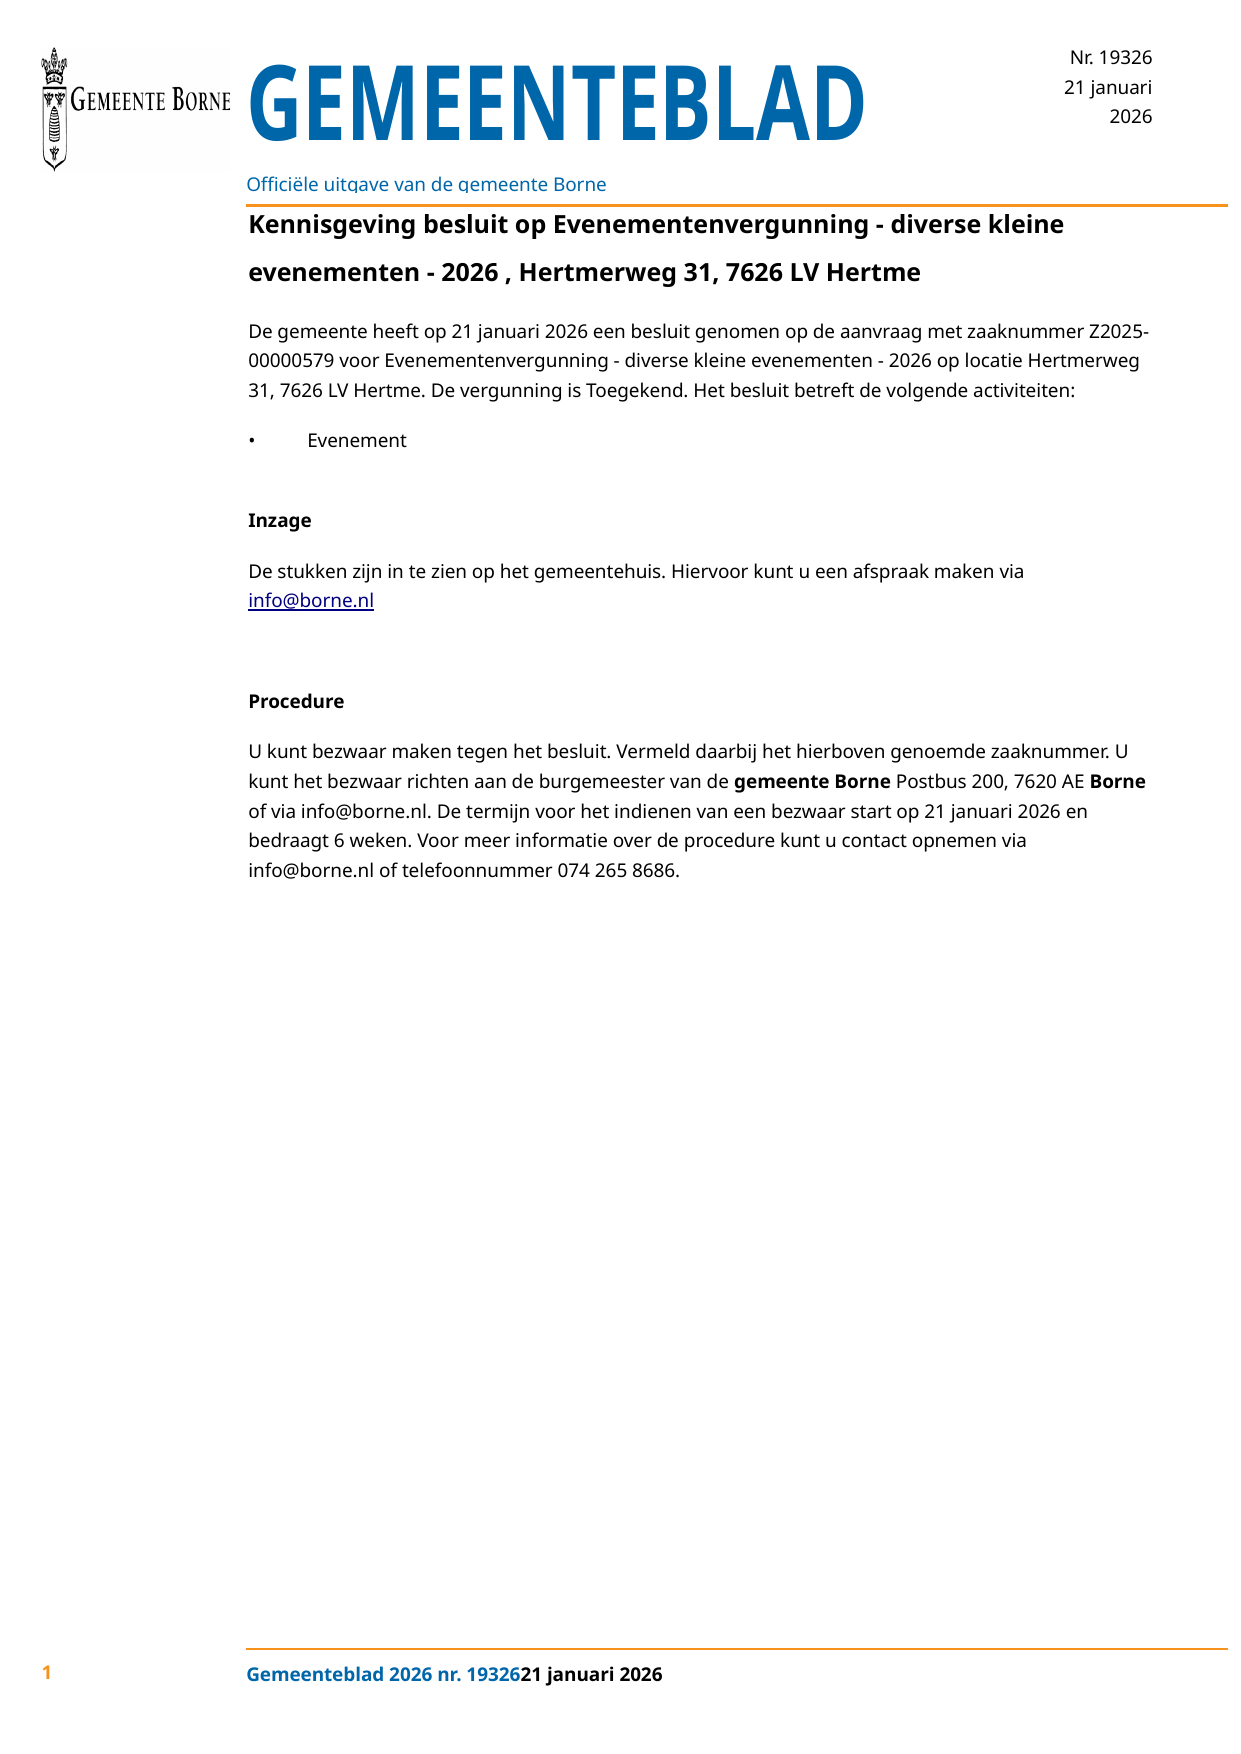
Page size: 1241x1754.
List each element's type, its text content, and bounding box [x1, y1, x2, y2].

text Inzage [248, 507, 1152, 533]
text Kennisgeving besluit op Evenementenvergunning - diverse kleine evenementen - 2026 , Hertmerweg 31, 7626 LV Hertme [248, 207, 1152, 288]
text De gemeente heeft op 21 januari 2026 een besluit genomen op de aanvraag met zaaknummer Z2025-00000579 voor Evenementenvergunning - diverse kleine evenementen - 2026 op locatie Hertmerweg 31, 7626 LV Hertme. De vergunning is Toegekend. Het besluit betreft de volgende activiteiten: [248, 318, 1152, 403]
picture [41, 47, 231, 172]
text De stukken zijn in te zien op het gemeentehuis. Hiervoor kunt u een afspraak maken via info@borne.nl [248, 558, 1152, 613]
text U kunt bezwaar maken tegen het besluit. Vermeld daarbij het hierboven genoemde zaaknummer. U kunt het bezwaar richten aan de burgemeester van de gemeente Borne Postbus 200, 7620 AE Borne of via info@borne.nl. De termijn voor het indienen van een bezwaar start op 21 januari 2026 en bedraagt 6 weken. Voor meer informatie over de procedure kunt u contact opnemen via info@borne.nl of telefoonnummer 074 265 8686. [248, 739, 1152, 883]
text Procedure [248, 688, 1152, 714]
list Evenement [248, 427, 1152, 453]
